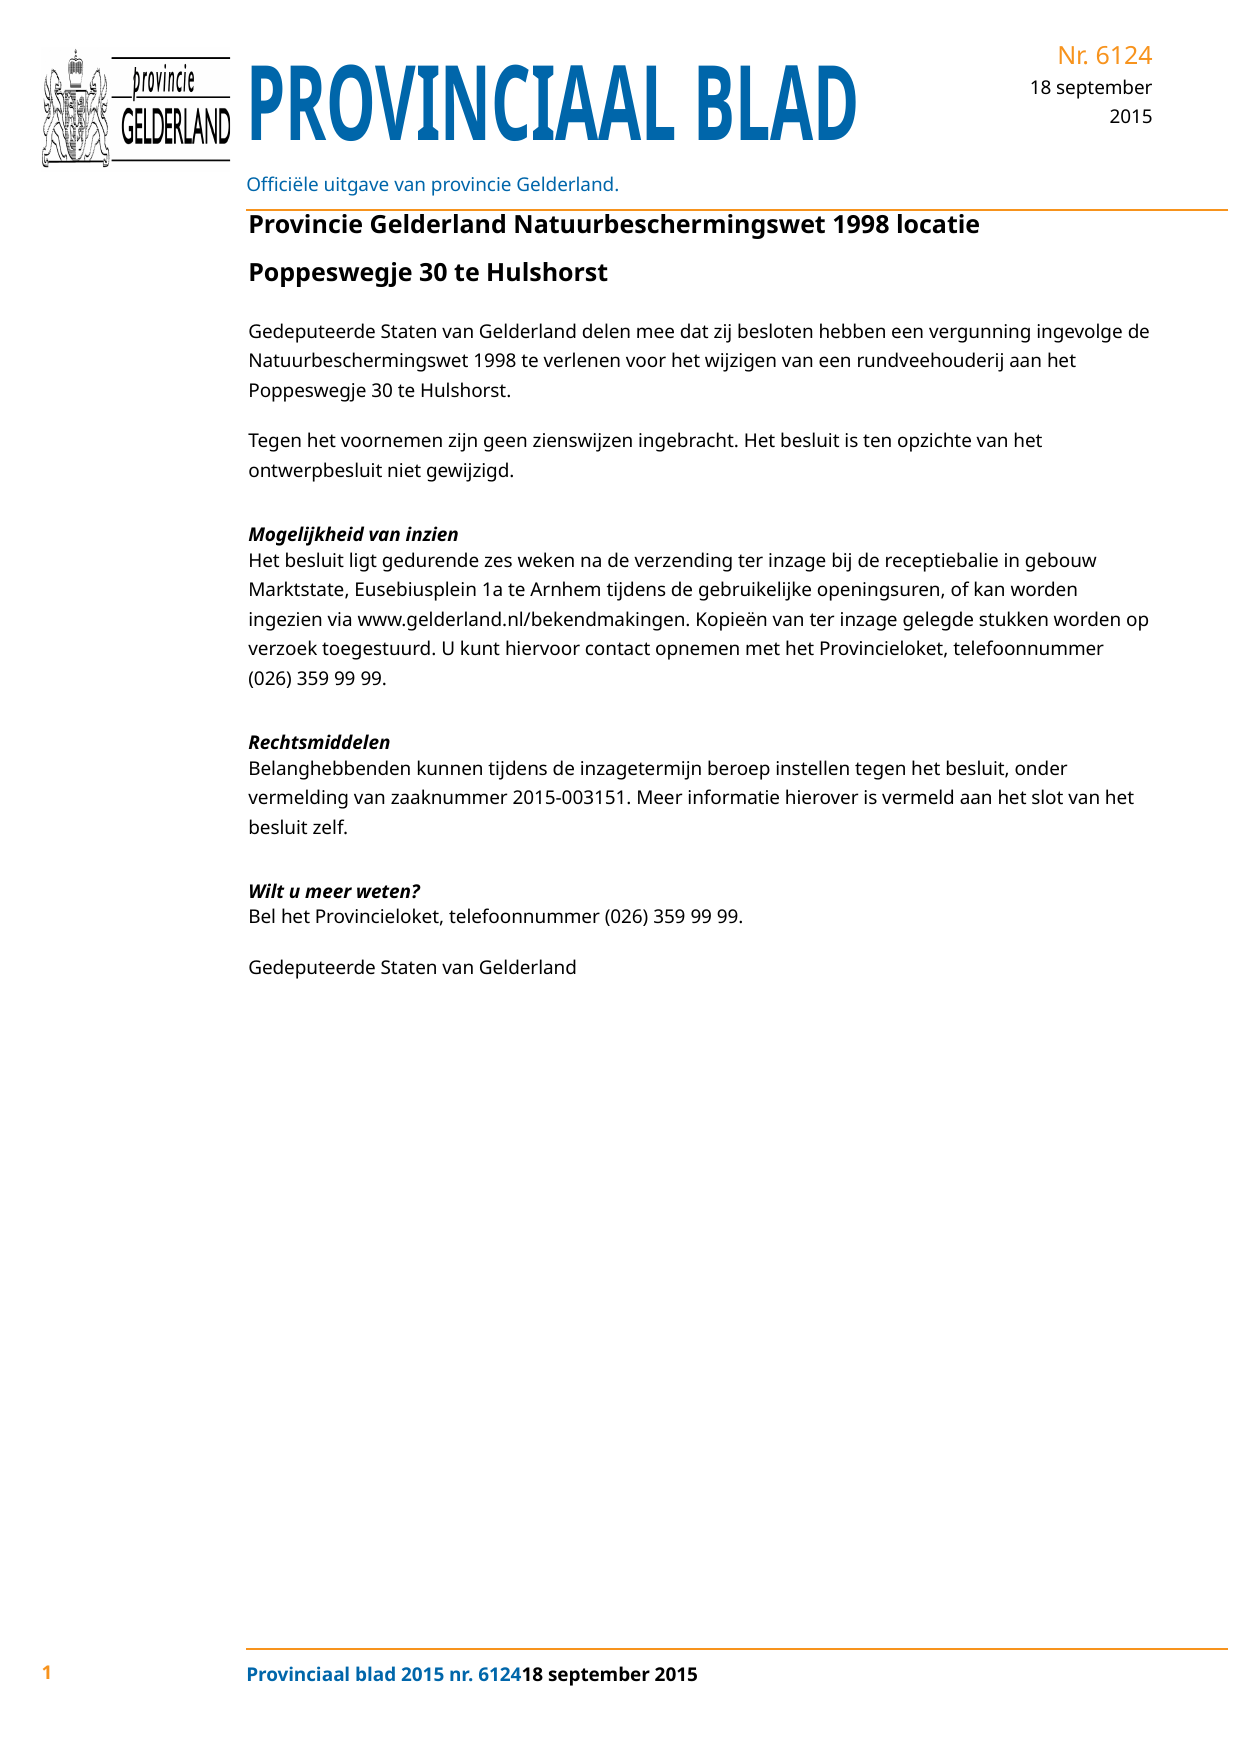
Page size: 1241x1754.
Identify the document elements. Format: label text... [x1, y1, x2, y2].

text Gedeputeerde Staten van Gelderland delen mee dat zij besloten hebben een vergunning ingevolge de Natuurbeschermingswet 1998 te verlenen voor het wijzigen van een rundveehouderij aan het Poppeswegje 30 te Hulshorst. [248, 318, 1152, 403]
text Provincie Gelderland Natuurbeschermingswet 1998 locatie Poppeswegje 30 te Hulshorst [248, 211, 1152, 288]
text Bel het Provincieloket, telefoonnummer (026) 359 99 99. [248, 904, 1152, 929]
text Mogelijkheid van inzien [248, 521, 1152, 547]
text Gedeputeerde Staten van Gelderland [248, 954, 1152, 980]
text Wilt u meer weten? [248, 878, 1152, 904]
text Rechtsmiddelen [248, 729, 1152, 755]
picture [41, 47, 231, 172]
text Belanghebbenden kunnen tijdens de inzagetermijn beroep instellen tegen het besluit, onder vermelding van zaaknummer 2015-003151. Meer informatie hierover is vermeld aan het slot van het besluit zelf. [248, 755, 1152, 840]
text Het besluit ligt gedurende zes weken na de verzending ter inzage bij de receptiebalie in gebouw Marktstate, Eusebiusplein 1a te Arnhem tijdens de gebruikelijke openingsuren, of kan worden ingezien via www.gelderland.nl/bekendmakingen. Kopieën van ter inzage gelegde stukken worden op verzoek toegestuurd. U kunt hiervoor contact opnemen met het Provincieloket, telefoonnummer (026) 359 99 99. [248, 547, 1152, 691]
text Tegen het voornemen zijn geen zienswijzen ingebracht. Het besluit is ten opzichte van het ontwerpbesluit niet gewijzigd. [248, 427, 1152, 483]
